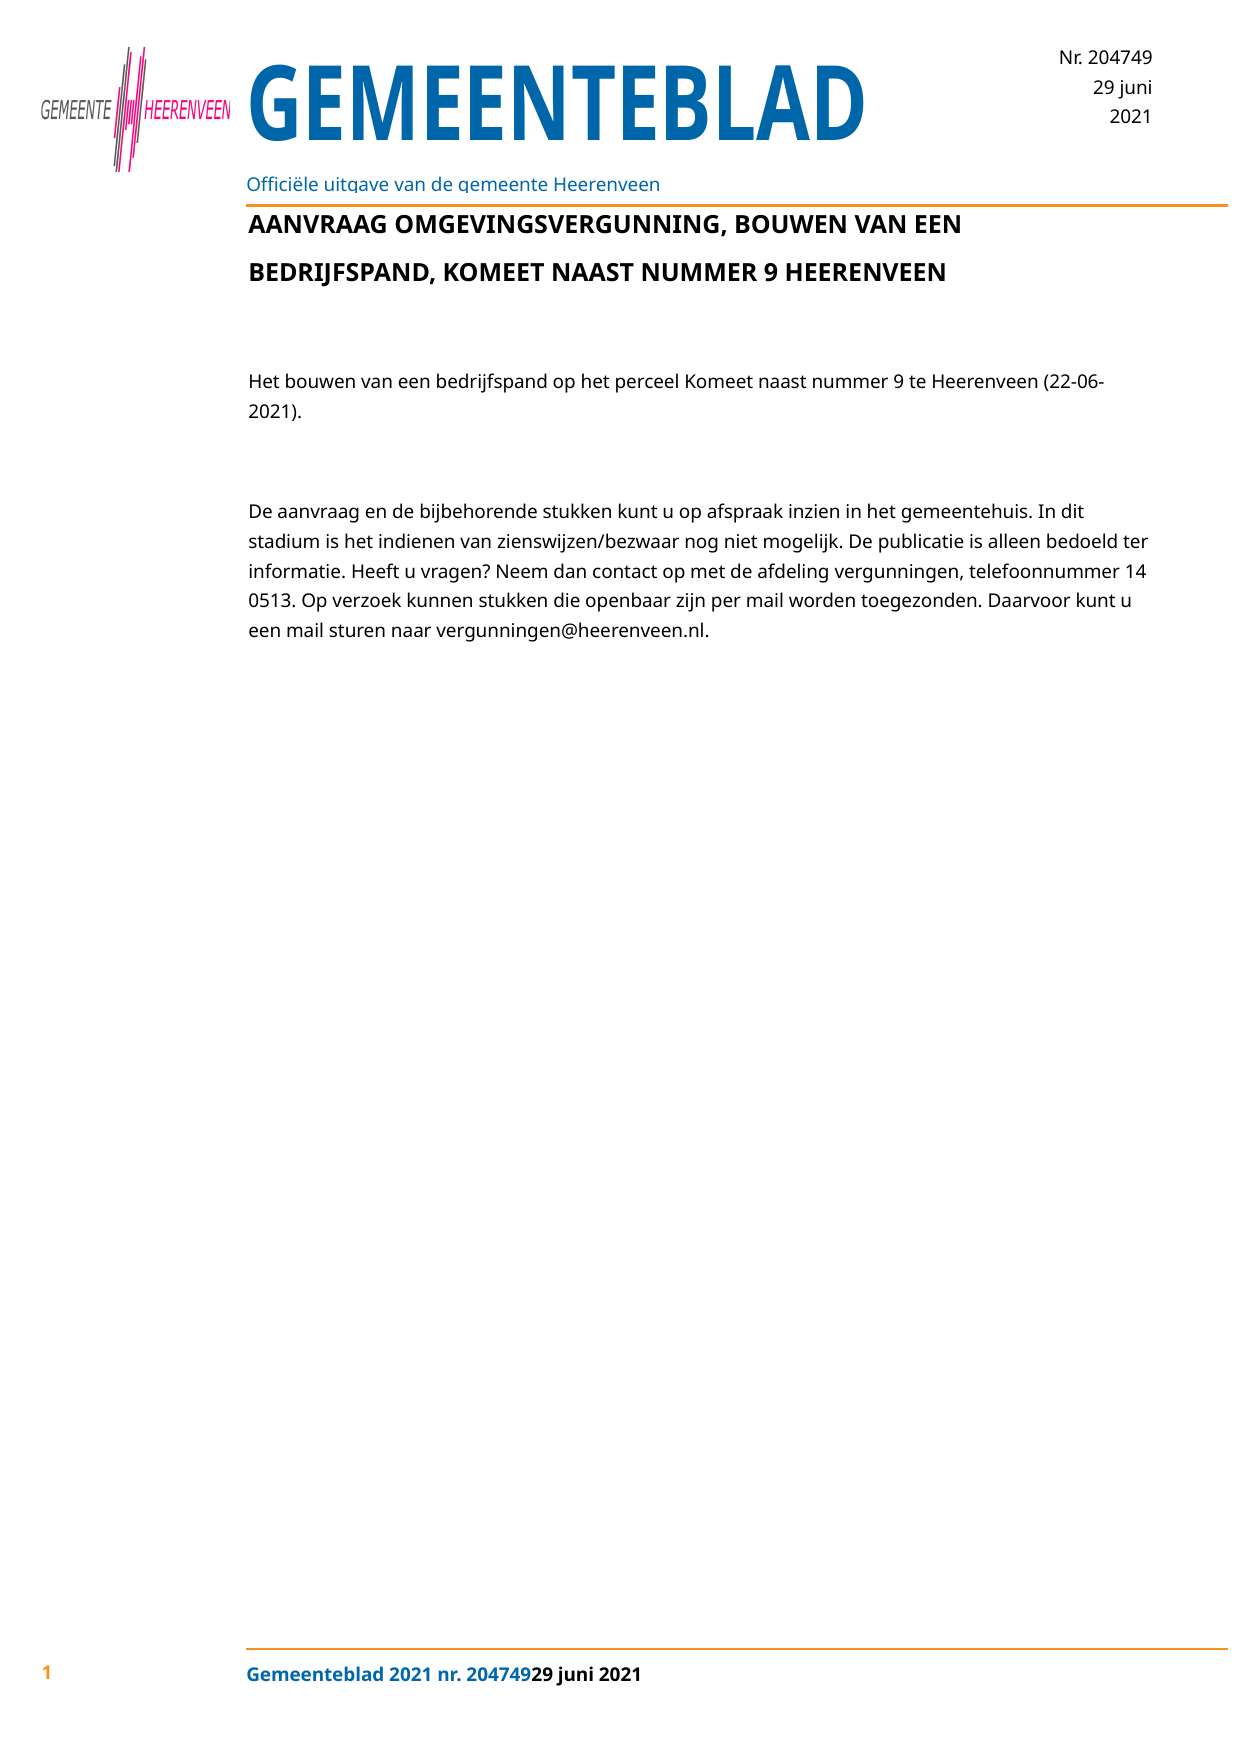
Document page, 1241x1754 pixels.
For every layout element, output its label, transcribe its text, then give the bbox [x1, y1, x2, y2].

picture [41, 47, 231, 172]
text AANVRAAG OMGEVINGSVERGUNNING, BOUWEN VAN EEN BEDRIJFSPAND, KOMEET NAAST NUMMER 9 HEERENVEEN [248, 207, 1152, 288]
text Het bouwen van een bedrijfspand op het perceel Komeet naast nummer 9 te Heerenveen (22-06-2021). [248, 368, 1152, 424]
text De aanvraag en de bijbehorende stukken kunt u op afspraak inzien in het gemeentehuis. In dit stadium is het indienen van zienswijzen/bezwaar nog niet mogelijk. De publicatie is alleen bedoeld ter informatie. Heeft u vragen? Neem dan contact op met de afdeling vergunningen, telefoonnummer 14 0513. Op verzoek kunnen stukken die openbaar zijn per mail worden toegezonden. Daarvoor kunt u een mail sturen naar vergunningen@heerenveen.nl. [248, 499, 1152, 643]
